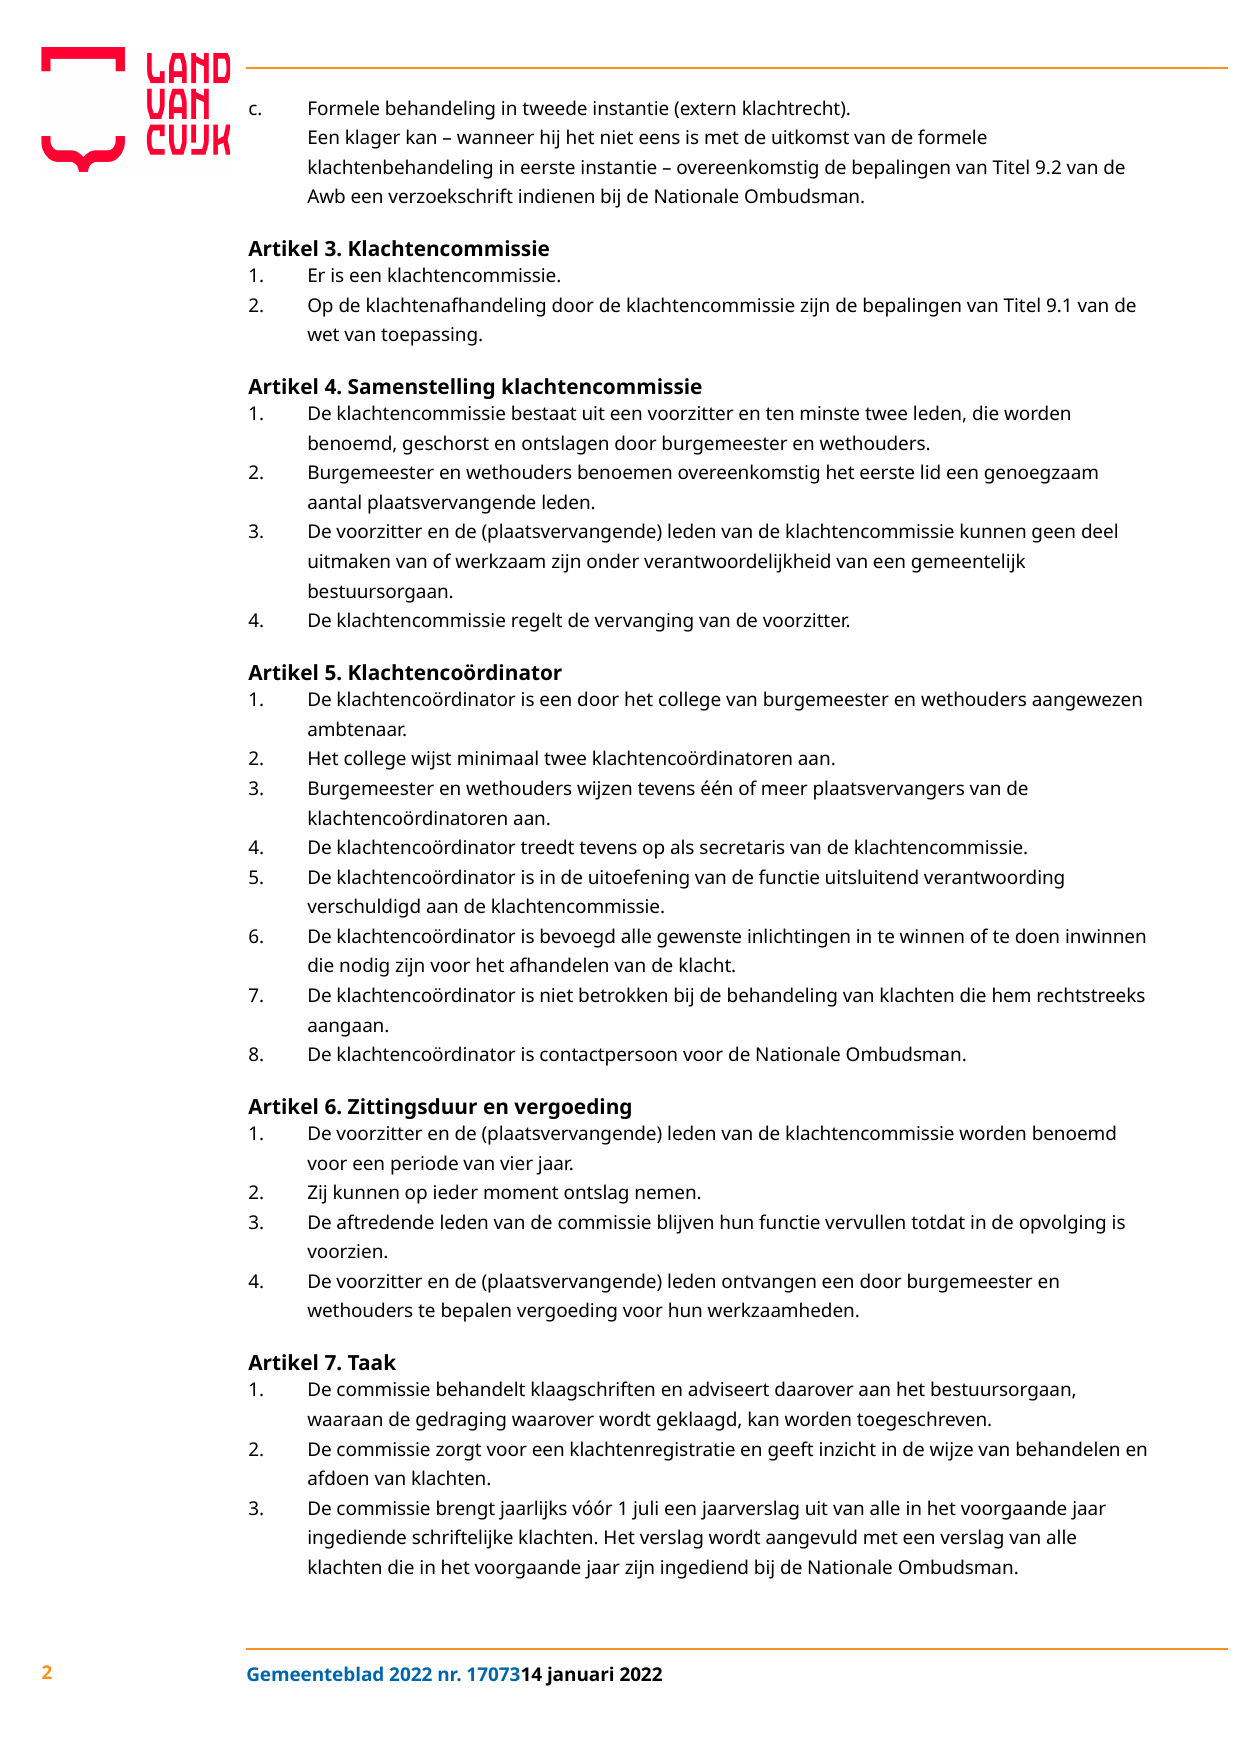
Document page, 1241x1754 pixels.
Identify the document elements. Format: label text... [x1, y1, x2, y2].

list Op de klachtenafhandeling door de klachtencommissie zijn de bepalingen van Titel 9.1 van de wet van toepassing. [248, 292, 1152, 347]
list Formele behandeling in tweede instantie (extern klachtrecht). [248, 95, 1152, 121]
text Artikel 7. Taak [248, 1348, 1152, 1377]
list Een klager kan – wanneer hij het niet eens is met de uitkomst van de formele klachtenbehandeling in eerste instantie – overeenkomstig de bepalingen van Titel 9.2 van de Awb een verzoekschrift indienen bij de Nationale Ombudsman. [248, 124, 1152, 209]
list De klachtencommissie regelt de vervanging van de voorzitter. [248, 607, 1152, 633]
list De klachtencoördinator is een door het college van burgemeester en wethouders aangewezen ambtenaar. [248, 686, 1152, 742]
list Zij kunnen op ieder moment ontslag nemen. [248, 1179, 1152, 1205]
list De commissie brengt jaarlijks vóór 1 juli een jaarverslag uit van alle in het voorgaande jaar ingediende schriftelijke klachten. Het verslag wordt aangevuld met een verslag van alle klachten die in het voorgaande jaar zijn ingediend bij de Nationale Ombudsman. [248, 1495, 1152, 1580]
text Artikel 5. Klachtencoördinator [248, 658, 1152, 686]
list De voorzitter en de (plaatsvervangende) leden van de klachtencommissie kunnen geen deel uitmaken van of werkzaam zijn onder verantwoordelijkheid van een gemeentelijk bestuursorgaan. [248, 519, 1152, 604]
list De klachtencoördinator is contactpersoon voor de Nationale Ombudsman. [248, 1041, 1152, 1067]
text Artikel 4. Samenstelling klachtencommissie [248, 372, 1152, 400]
list De voorzitter en de (plaatsvervangende) leden van de klachtencommissie worden benoemd voor een periode van vier jaar. [248, 1120, 1152, 1176]
list De klachtencoördinator treedt tevens op als secretaris van de klachtencommissie. [248, 834, 1152, 860]
list De klachtencoördinator is in de uitoefening van de functie uitsluitend verantwoording verschuldigd aan de klachtencommissie. [248, 864, 1152, 919]
list Er is een klachtencommissie. [248, 262, 1152, 288]
list De voorzitter en de (plaatsvervangende) leden ontvangen een door burgemeester en wethouders te bepalen vergoeding voor hun werkzaamheden. [248, 1268, 1152, 1323]
list De aftredende leden van de commissie blijven hun functie vervullen totdat in de opvolging is voorzien. [248, 1209, 1152, 1264]
list De commissie behandelt klaagschriften en adviseert daarover aan het bestuursorgaan, waaraan de gedraging waarover wordt geklaagd, kan worden toegeschreven. [248, 1377, 1152, 1432]
list Het college wijst minimaal twee klachtencoördinatoren aan. [248, 746, 1152, 771]
list De klachtencommissie bestaat uit een voorzitter en ten minste twee leden, die worden benoemd, geschorst en ontslagen door burgemeester en wethouders. [248, 400, 1152, 456]
list De klachtencoördinator is bevoegd alle gewenste inlichtingen in te winnen of te doen inwinnen die nodig zijn voor het afhandelen van de klacht. [248, 923, 1152, 978]
text Artikel 3. Klachtencommissie [248, 234, 1152, 262]
picture [41, 47, 231, 172]
list De klachtencoördinator is niet betrokken bij de behandeling van klachten die hem rechtstreeks aangaan. [248, 982, 1152, 1037]
list Burgemeester en wethouders benoemen overeenkomstig het eerste lid een genoegzaam aantal plaatsvervangende leden. [248, 459, 1152, 515]
list De commissie zorgt voor een klachtenregistratie en geeft inzicht in de wijze van behandelen en afdoen van klachten. [248, 1436, 1152, 1491]
text Artikel 6. Zittingsduur en vergoeding [248, 1092, 1152, 1120]
list Burgemeester en wethouders wijzen tevens één of meer plaatsvervangers van de klachtencoördinatoren aan. [248, 775, 1152, 830]
